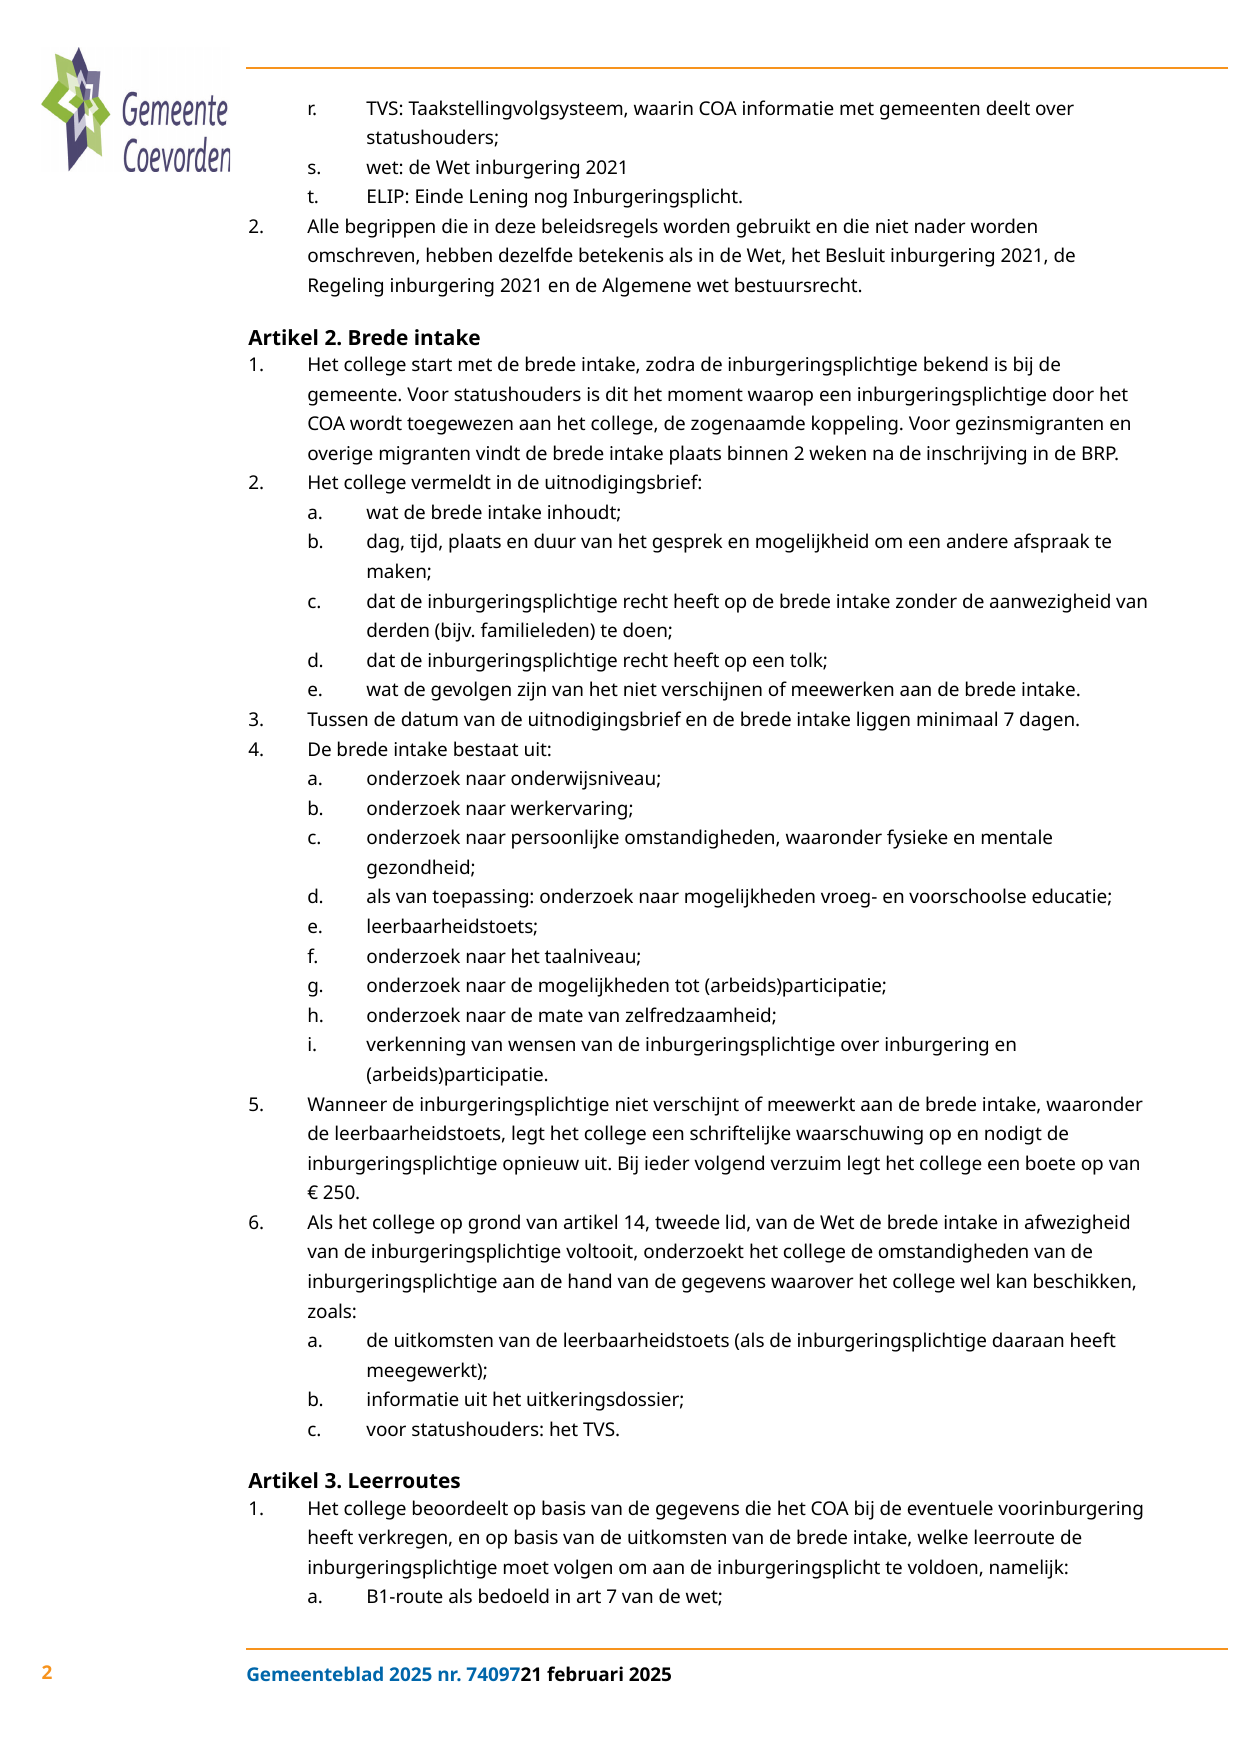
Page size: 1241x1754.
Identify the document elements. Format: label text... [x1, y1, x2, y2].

list onderzoek naar werkervaring; [307, 795, 1152, 821]
list dat de inburgeringsplichtige recht heeft op de brede intake zonder de aanwezigheid van derden (bijv. familieleden) te doen; [307, 588, 1152, 643]
list wat de brede intake inhoudt; [307, 499, 1152, 525]
text Artikel 3. Leerroutes [248, 1467, 1152, 1495]
list Als het college op grond van artikel 14, tweede lid, van de Wet de brede intake in afwezigheid van de inburgeringsplichtige voltooit, onderzoekt het college de omstandigheden van de inburgeringsplichtige aan de hand van de gegevens waarover het college wel kan beschikken, zoals: [248, 1209, 1152, 1323]
list B1-route als bedoeld in art 7 van de wet; [307, 1584, 1152, 1609]
list Het college beoordeelt op basis van de gegevens die het COA bij de eventuele voorinburgering heeft verkregen, en op basis van de uitkomsten van de brede intake, welke leerroute de inburgeringsplichtige moet volgen om aan de inburgeringsplicht te voldoen, namelijk: [248, 1495, 1152, 1580]
list Het college start met de brede intake, zodra de inburgeringsplichtige bekend is bij de gemeente. Voor statushouders is dit het moment waarop een inburgeringsplichtige door het COA wordt toegewezen aan het college, de zogenaamde koppeling. Voor gezinsmigranten en overige migranten vindt de brede intake plaats binnen 2 weken na de inschrijving in de BRP. [248, 351, 1152, 466]
list Tussen de datum van de uitnodigingsbrief en de brede intake liggen minimaal 7 dagen. [248, 706, 1152, 732]
list Het college vermeldt in de uitnodigingsbrief: [248, 469, 1152, 495]
list Alle begrippen die in deze beleidsregels worden gebruikt en die niet nader worden omschreven, hebben dezelfde betekenis als in de Wet, het Besluit inburgering 2021, de Regeling inburgering 2021 en de Algemene wet bestuursrecht. [248, 213, 1152, 298]
list dat de inburgeringsplichtige recht heeft op een tolk; [307, 647, 1152, 673]
list voor statushouders: het TVS. [307, 1416, 1152, 1442]
list TVS: Taakstellingvolgsysteem, waarin COA informatie met gemeenten deelt over statushouders; [307, 95, 1152, 150]
list dag, tijd, plaats en duur van het gesprek en mogelijkheid om een andere afspraak te maken; [307, 529, 1152, 584]
list onderzoek naar de mogelijkheden tot (arbeids)participatie; [307, 972, 1152, 998]
list onderzoek naar de mate van zelfredzaamheid; [307, 1002, 1152, 1028]
list de uitkomsten van de leerbaarheidstoets (als de inburgeringsplichtige daaraan heeft meegewerkt); [307, 1327, 1152, 1383]
list als van toepassing: onderzoek naar mogelijkheden vroeg- en voorschoolse educatie; [307, 884, 1152, 909]
list ELIP: Einde Lening nog Inburgeringsplicht. [307, 183, 1152, 209]
list Wanneer de inburgeringsplichtige niet verschijnt of meewerkt aan de brede intake, waaronder de leerbaarheidstoets, legt het college een schriftelijke waarschuwing op en nodigt de inburgeringsplichtige opnieuw uit. Bij ieder volgend verzuim legt het college een boete op van € 250. [248, 1091, 1152, 1205]
list verkenning van wensen van de inburgeringsplichtige over inburgering en (arbeids)participatie. [307, 1032, 1152, 1087]
list wet: de Wet inburgering 2021 [307, 154, 1152, 180]
picture [41, 47, 231, 172]
list informatie uit het uitkeringsdossier; [307, 1387, 1152, 1412]
list leerbaarheidstoets; [307, 913, 1152, 939]
list wat de gevolgen zijn van het niet verschijnen of meewerken aan de brede intake. [307, 677, 1152, 702]
list onderzoek naar onderwijsniveau; [307, 765, 1152, 791]
text Artikel 2. Brede intake [248, 323, 1152, 351]
list onderzoek naar het taalniveau; [307, 943, 1152, 968]
list onderzoek naar persoonlijke omstandigheden, waaronder fysieke en mentale gezondheid; [307, 824, 1152, 880]
list De brede intake bestaat uit: [248, 736, 1152, 761]
